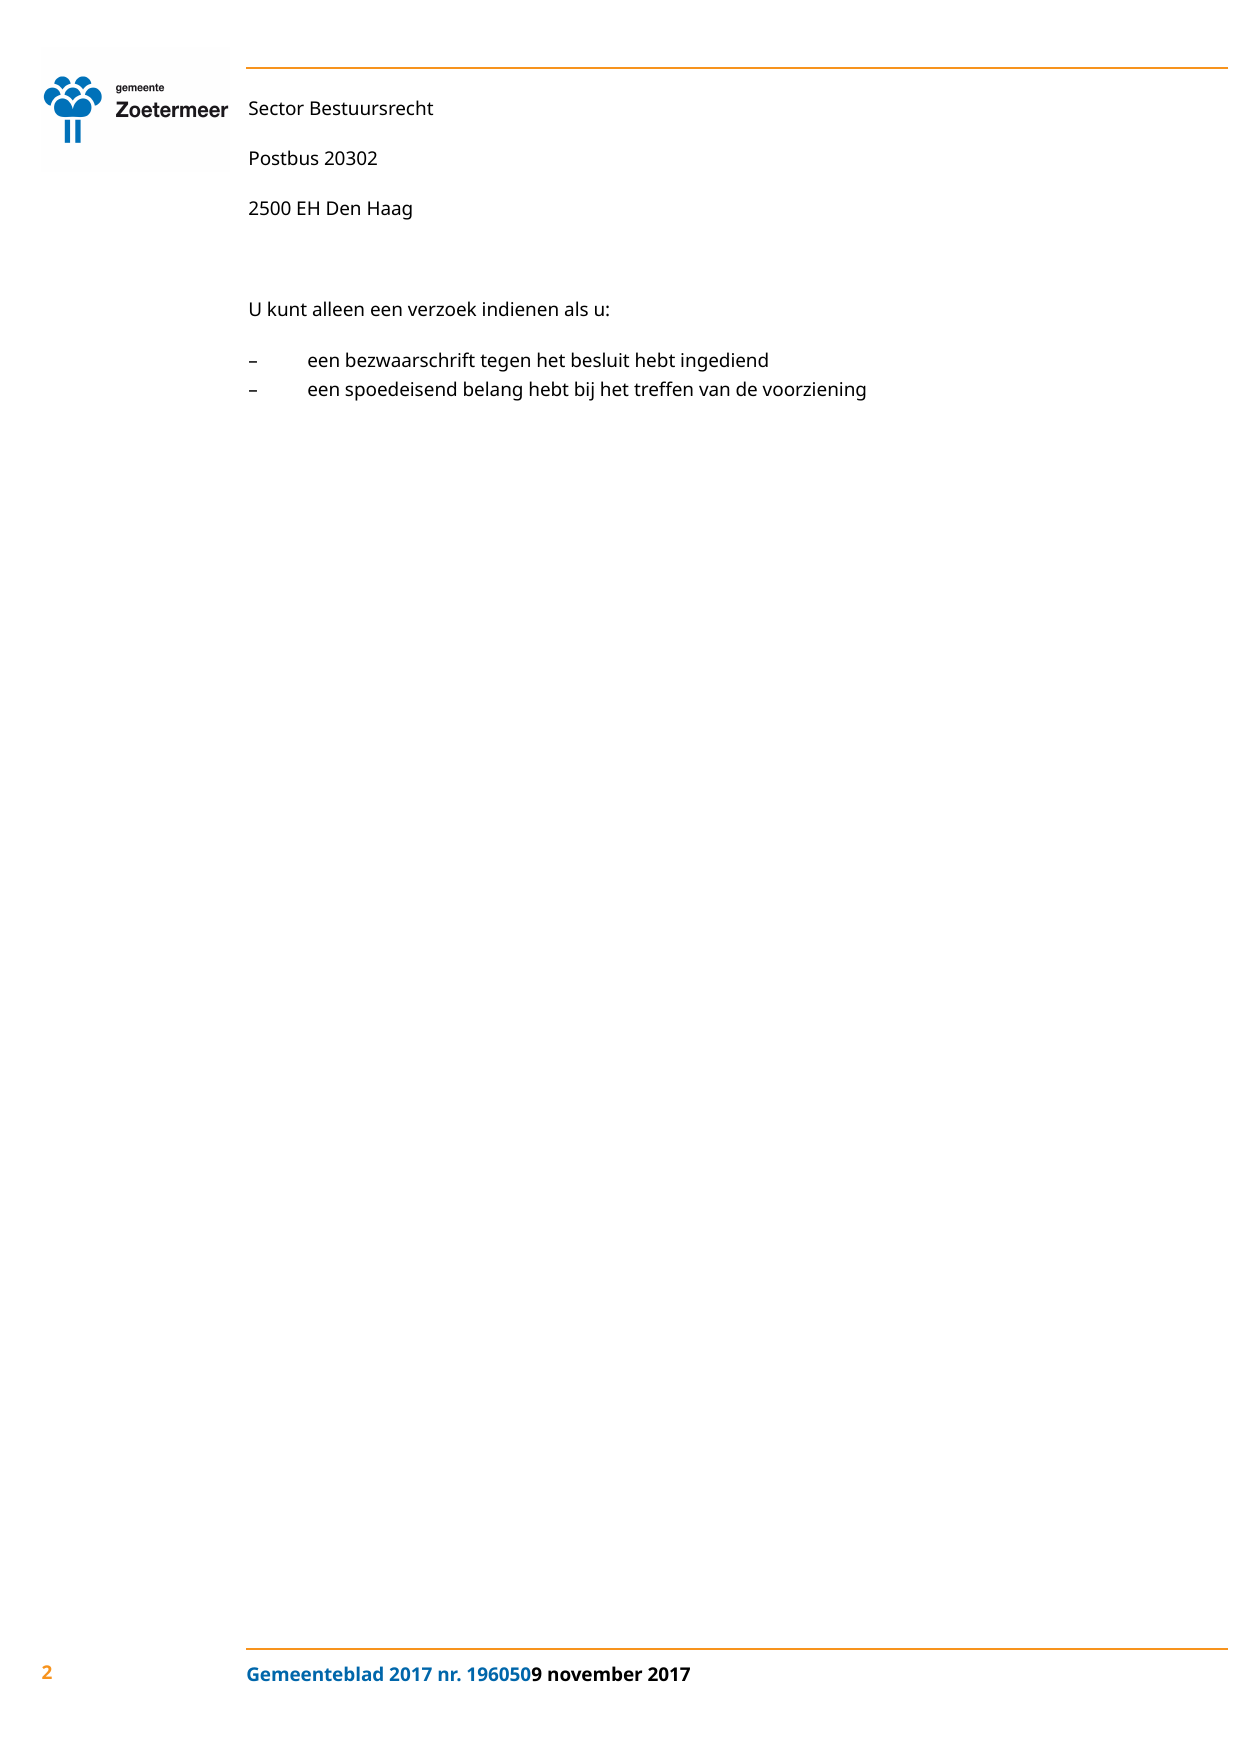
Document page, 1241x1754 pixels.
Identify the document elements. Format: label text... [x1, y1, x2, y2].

list een spoedeisend belang hebt bij het treffen van de voorziening [248, 376, 1152, 402]
text U kunt alleen een verzoek indienen als u: [248, 296, 1152, 322]
text Sector Bestuursrecht [248, 95, 1152, 121]
list een bezwaarschrift tegen het besluit hebt ingediend [248, 347, 1152, 373]
picture [41, 47, 231, 172]
text Postbus 20302 [248, 145, 1152, 171]
text 2500 EH Den Haag [248, 196, 1152, 221]
